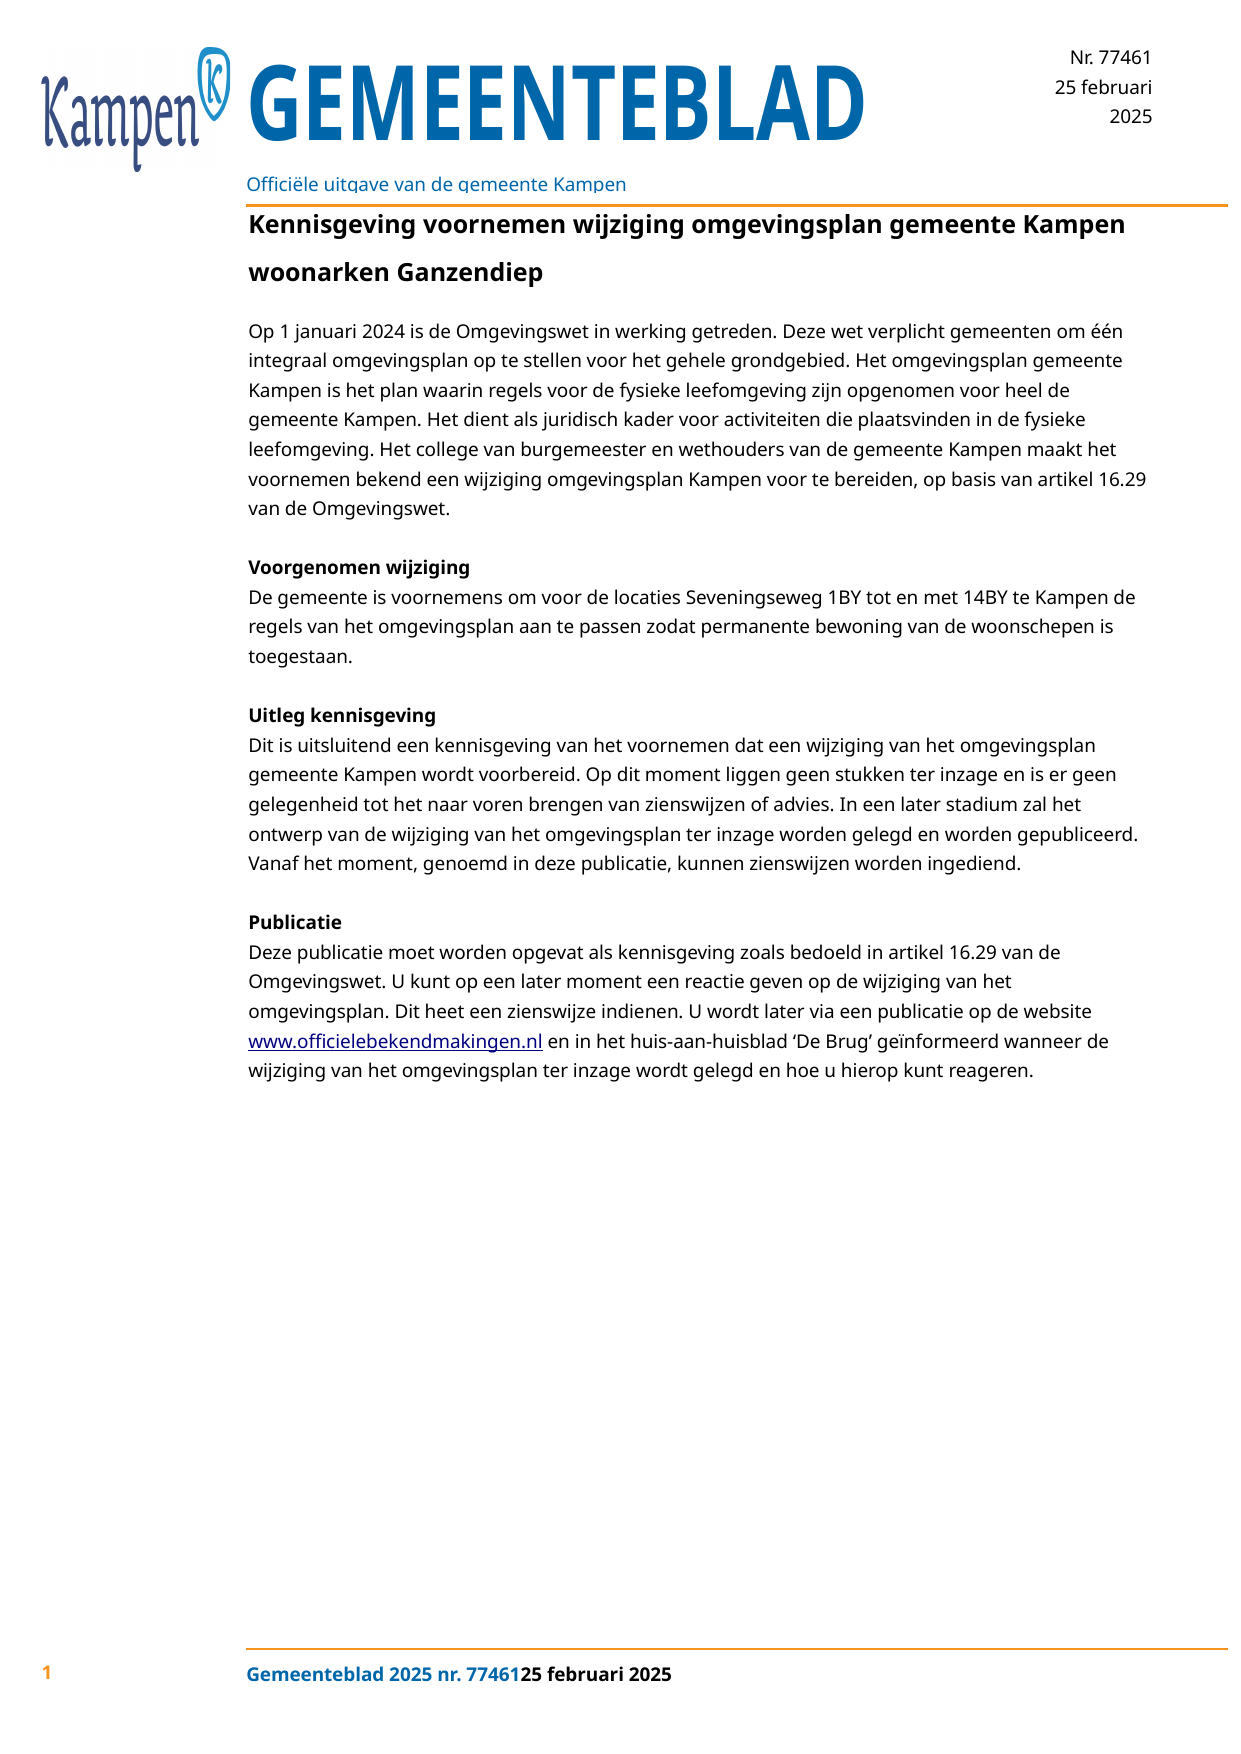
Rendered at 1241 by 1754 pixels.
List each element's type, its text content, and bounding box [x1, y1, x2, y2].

picture [41, 47, 231, 172]
text Kennisgeving voornemen wijziging omgevingsplan gemeente Kampen woonarken Ganzendiep [248, 207, 1152, 288]
text Uitleg kennisgeving [248, 702, 1152, 728]
text Voorgenomen wijziging [248, 554, 1152, 580]
text Publicatie [248, 909, 1152, 935]
text De gemeente is voornemens om voor de locaties Seveningseweg 1BY tot en met 14BY te Kampen de regels van het omgevingsplan aan te passen zodat permanente bewoning van de woonschepen is toegestaan. [248, 584, 1152, 669]
text Deze publicatie moet worden opgevat als kennisgeving zoals bedoeld in artikel 16.29 van de Omgevingswet. U kunt op een later moment een reactie geven op de wijziging van het omgevingsplan. Dit heet een zienswijze indienen. U wordt later via een publicatie op de website www.officielebekendmakingen.nl en in het huis-aan-huisblad ‘De Brug’ geïnformeerd wanneer de wijziging van het omgevingsplan ter inzage wordt gelegd en hoe u hierop kunt reageren. [248, 939, 1152, 1083]
text Op 1 januari 2024 is de Omgevingswet in werking getreden. Deze wet verplicht gemeenten om één integraal omgevingsplan op te stellen voor het gehele grondgebied. Het omgevingsplan gemeente Kampen is het plan waarin regels voor de fysieke leefomgeving zijn opgenomen voor heel de gemeente Kampen. Het dient als juridisch kader voor activiteiten die plaatsvinden in de fysieke leefomgeving. Het college van burgemeester en wethouders van de gemeente Kampen maakt het voornemen bekend een wijziging omgevingsplan Kampen voor te bereiden, op basis van artikel 16.29 van de Omgevingswet. [248, 318, 1152, 521]
text Dit is uitsluitend een kennisgeving van het voornemen dat een wijziging van het omgevingsplan gemeente Kampen wordt voorbereid. Op dit moment liggen geen stukken ter inzage en is er geen gelegenheid tot het naar voren brengen van zienswijzen of advies. In een later stadium zal het ontwerp van de wijziging van het omgevingsplan ter inzage worden gelegd en worden gepubliceerd. Vanaf het moment, genoemd in deze publicatie, kunnen zienswijzen worden ingediend. [248, 732, 1152, 876]
